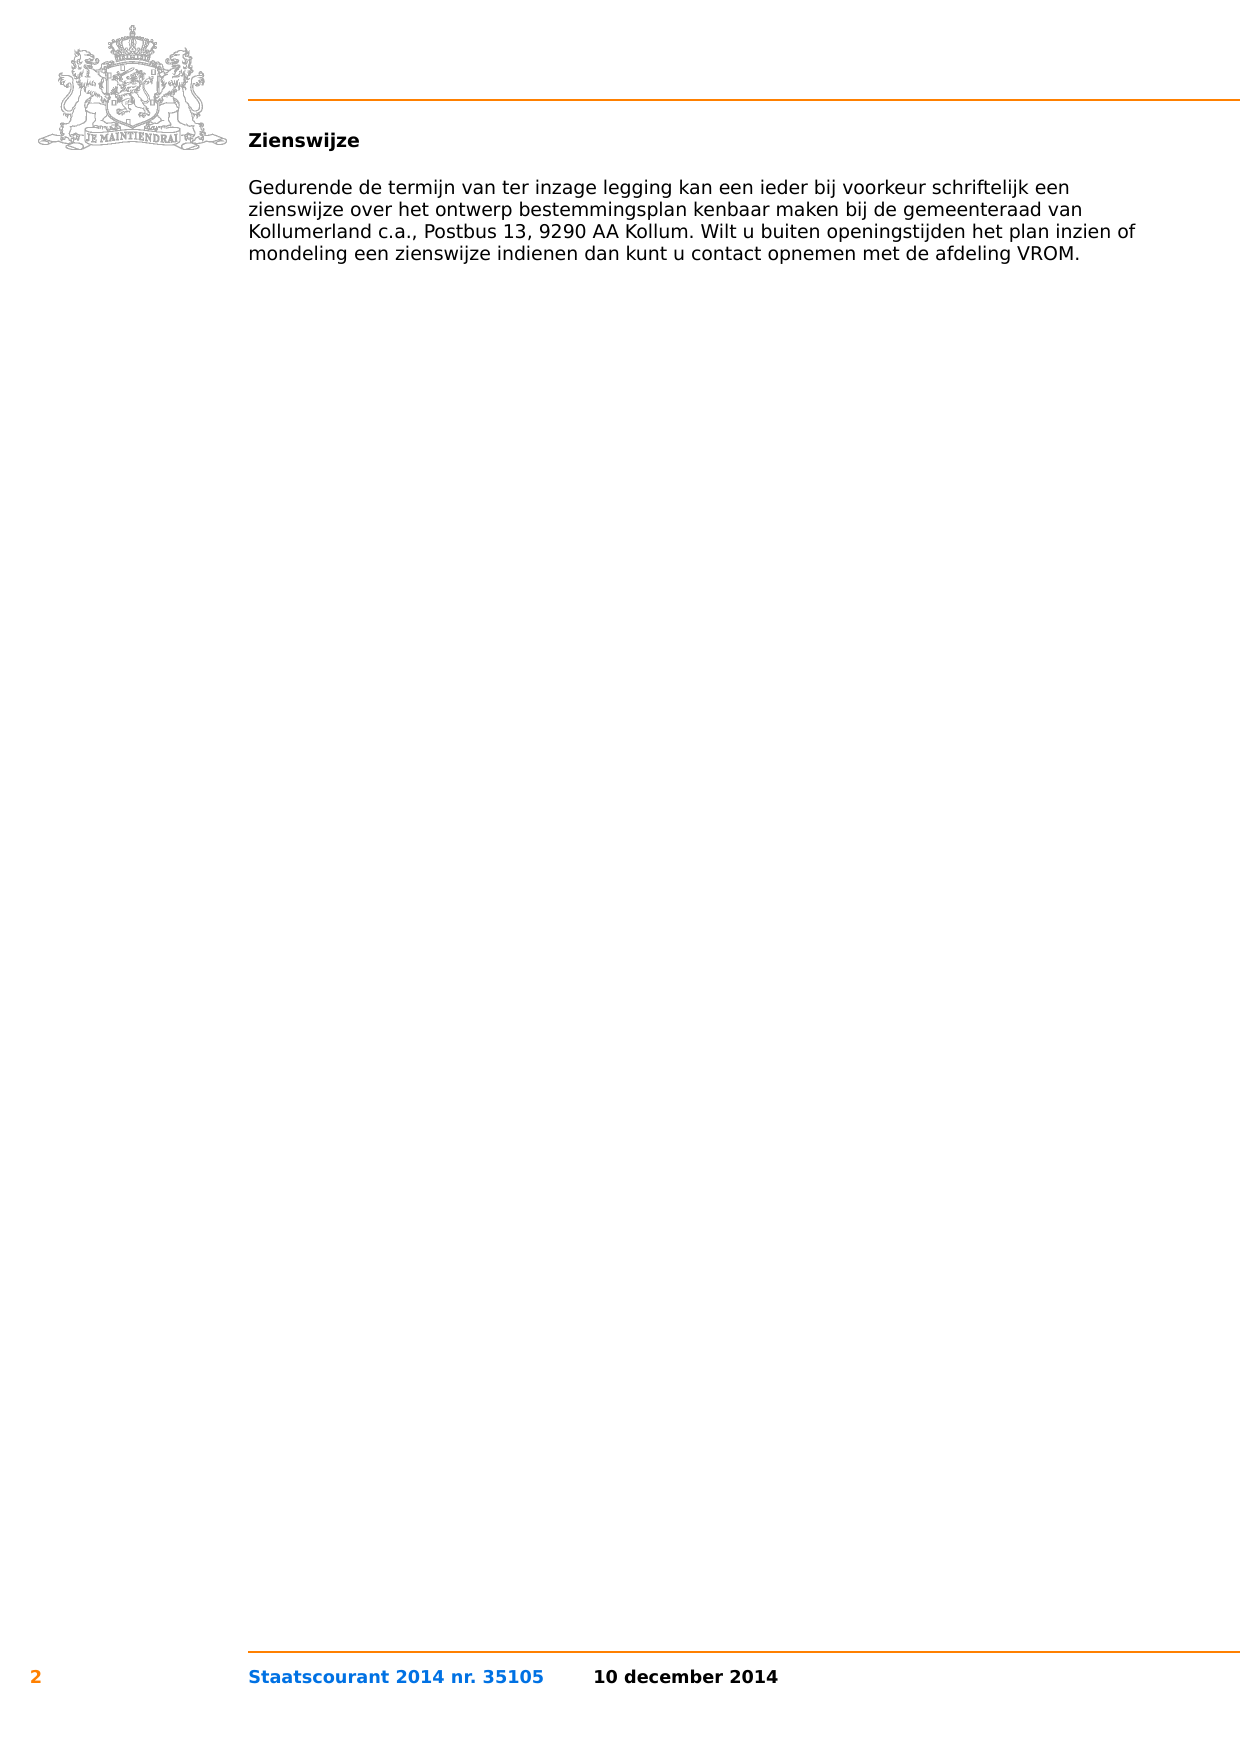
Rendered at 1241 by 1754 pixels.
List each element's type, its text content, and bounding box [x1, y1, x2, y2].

picture [38, 25, 227, 150]
text Gedurende de termijn van ter inzage legging kan een ieder bij voorkeur schriftelijk een zienswijze over het ontwerp bestemmingsplan kenbaar maken bij de gemeenteraad van Kollumerland c.a., Postbus 13, 9290 AA Kollum. Wilt u buiten openingstijden het plan inzien of mondeling een zienswijze indienen dan kunt u contact opnemen met de afdeling VROM. [248, 177, 1163, 265]
subtitle Zienswijze [248, 130, 1163, 152]
